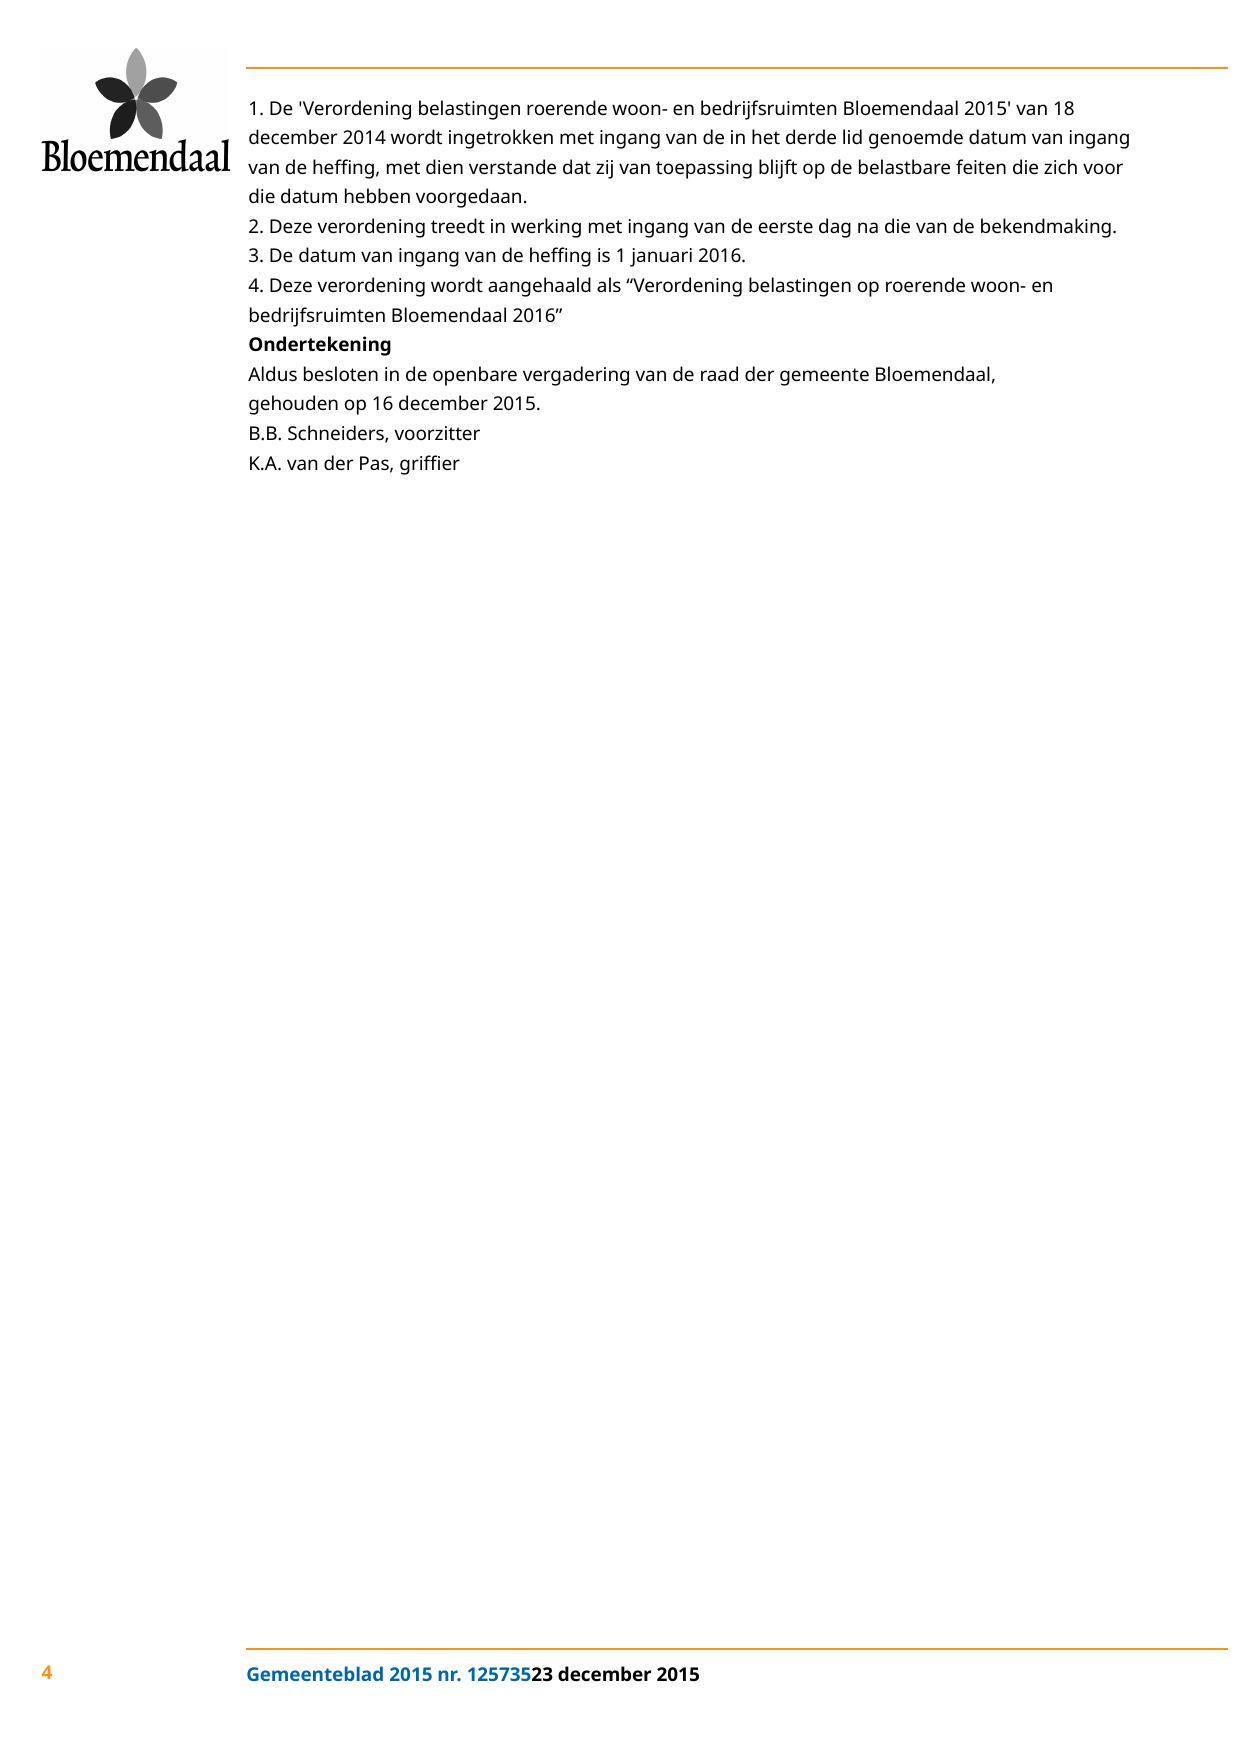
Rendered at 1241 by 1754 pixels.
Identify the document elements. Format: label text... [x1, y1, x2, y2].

text 2. Deze verordening treedt in werking met ingang van de eerste dag na die van de bekendmaking. [248, 213, 1152, 239]
text 1. De 'Verordening belastingen roerende woon- en bedrijfsruimten Bloemendaal 2015' van 18 december 2014 wordt ingetrokken met ingang van de in het derde lid genoemde datum van ingang van de heffing, met dien verstande dat zij van toepassing blijft op de belastbare feiten die zich voor die datum hebben voorgedaan. [248, 95, 1152, 209]
text 4. Deze verordening wordt aangehaald als “Verordening belastingen op roerende woon- en bedrijfsruimten Bloemendaal 2016” [248, 272, 1152, 328]
text Aldus besloten in de openbare vergadering van de raad der gemeente Bloemendaal, [248, 361, 1152, 387]
picture [41, 47, 231, 172]
text B.B. Schneiders, voorzitter [248, 420, 1152, 446]
text 3. De datum van ingang van de heffing is 1 januari 2016. [248, 243, 1152, 268]
text gehouden op 16 december 2015. [248, 391, 1152, 416]
text K.A. van der Pas, griffier [248, 450, 1152, 476]
text Ondertekening [248, 331, 1152, 357]
